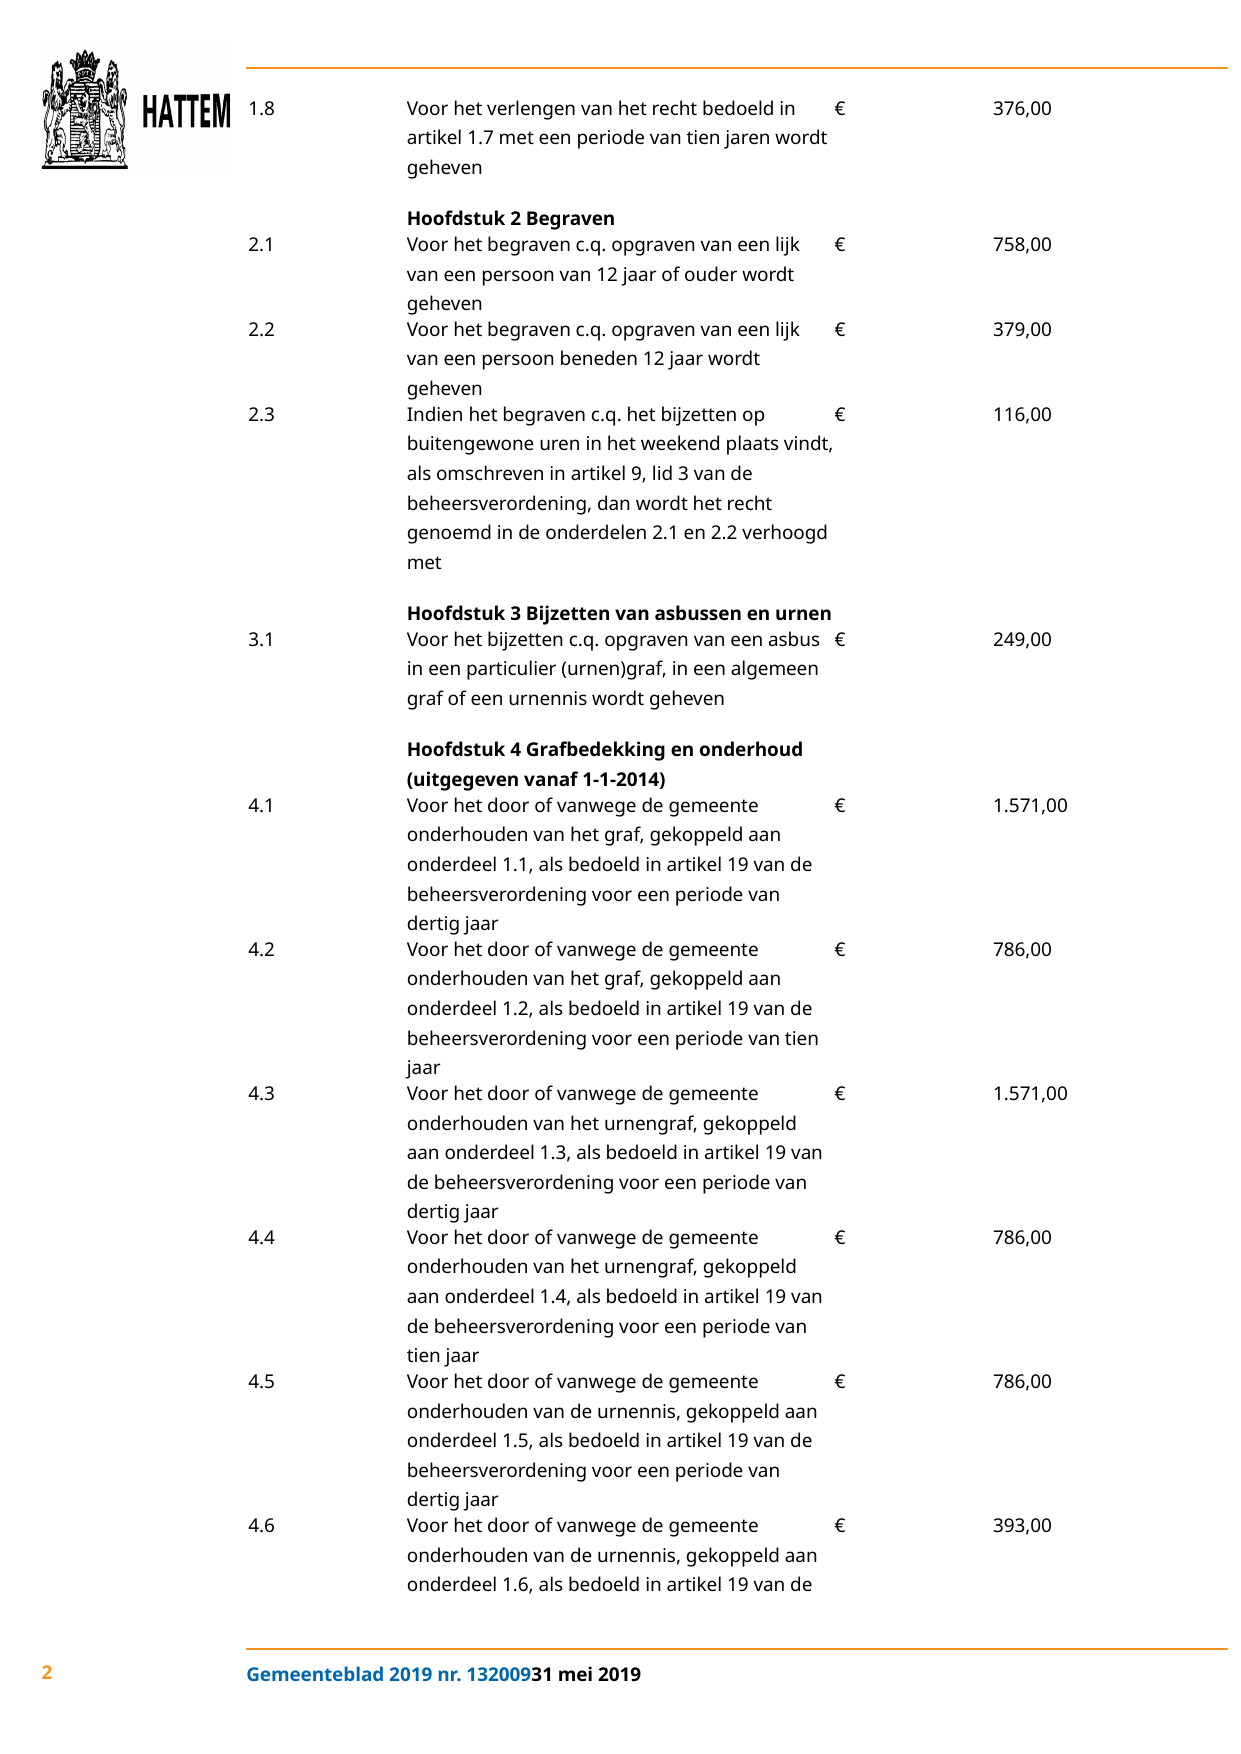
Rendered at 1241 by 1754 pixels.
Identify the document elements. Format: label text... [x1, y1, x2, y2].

table_cell Voor het bijzetten c.q. opgraven van een asbus in een particulier (urnen)graf, in een algemeen graf of een urnennis wordt geheven [407, 626, 834, 711]
table_cell 376,00 [993, 95, 1152, 180]
table_cell [407, 575, 834, 600]
table_cell 1.571,00 [993, 1080, 1152, 1224]
table_cell 393,00 [993, 1512, 1152, 1597]
table_cell Hoofdstuk 4 Grafbedekking en onderhoud (uitgegeven vanaf 1-1-2014) [407, 737, 834, 792]
table_cell [993, 180, 1152, 205]
table_cell [834, 575, 993, 600]
table_cell Voor het begraven c.q. opgraven van een lijk van een persoon beneden 12 jaar wordt geheven [407, 316, 834, 401]
table_cell [407, 711, 834, 737]
table_cell [834, 600, 993, 626]
table_cell € [834, 1080, 993, 1224]
table_cell [248, 737, 407, 792]
table_cell 4.3 [248, 1080, 407, 1224]
table_cell Voor het door of vanwege de gemeente onderhouden van het graf, gekoppeld aan onderdeel 1.2, als bedoeld in artikel 19 van de beheersverordening voor een periode van tien jaar [407, 936, 834, 1080]
table_cell Indien het begraven c.q. het bijzetten op buitengewone uren in het weekend plaats vindt, als omschreven in artikel 9, lid 3 van de beheersverordening, dan wordt het recht genoemd in de onderdelen 2.1 en 2.2 verhoogd met [407, 401, 834, 574]
table_cell 758,00 [993, 231, 1152, 316]
table_cell [993, 600, 1152, 626]
table_cell 4.1 [248, 792, 407, 936]
table_cell [993, 737, 1152, 792]
table_cell 2.3 [248, 401, 407, 574]
table_cell [993, 575, 1152, 600]
table_cell Hoofdstuk 2 Begraven [407, 205, 834, 231]
table_cell 4.4 [248, 1224, 407, 1368]
table_cell [834, 180, 993, 205]
table_cell [993, 711, 1152, 737]
table_cell 786,00 [993, 936, 1152, 1080]
table_cell [834, 711, 993, 737]
table_cell € [834, 95, 993, 180]
table_cell € [834, 1368, 993, 1512]
table_cell [248, 180, 407, 205]
table_cell Voor het verlengen van het recht bedoeld in artikel 1.7 met een periode van tien jaren wordt geheven [407, 95, 834, 180]
table_cell 2.1 [248, 231, 407, 316]
table_cell 4.6 [248, 1512, 407, 1597]
table_cell Voor het door of vanwege de gemeente onderhouden van het urnengraf, gekoppeld aan onderdeel 1.4, als bedoeld in artikel 19 van de beheersverordening voor een periode van tien jaar [407, 1224, 834, 1368]
table_cell € [834, 1512, 993, 1597]
table_cell € [834, 1224, 993, 1368]
table_cell Voor het door of vanwege de gemeente onderhouden van de urnennis, gekoppeld aan onderdeel 1.5, als bedoeld in artikel 19 van de beheersverordening voor een periode van dertig jaar [407, 1368, 834, 1512]
table_cell Hoofdstuk 3 Bijzetten van asbussen en urnen [407, 600, 834, 626]
table_cell [993, 205, 1152, 231]
table_cell € [834, 626, 993, 711]
table_cell 379,00 [993, 316, 1152, 401]
table_cell [248, 600, 407, 626]
table_cell 1.571,00 [993, 792, 1152, 936]
table_cell [834, 737, 993, 792]
table_cell 1.8 [248, 95, 407, 180]
table_cell € [834, 401, 993, 574]
table_cell € [834, 316, 993, 401]
table_cell € [834, 936, 993, 1080]
table_cell € [834, 231, 993, 316]
table_cell [834, 205, 993, 231]
table_cell [248, 205, 407, 231]
table_cell 116,00 [993, 401, 1152, 574]
picture [41, 47, 231, 172]
table_cell [407, 180, 834, 205]
table_cell 3.1 [248, 626, 407, 711]
table_cell 4.2 [248, 936, 407, 1080]
table_cell [248, 711, 407, 737]
table_cell Voor het begraven c.q. opgraven van een lijk van een persoon van 12 jaar of ouder wordt geheven [407, 231, 834, 316]
table_cell 786,00 [993, 1224, 1152, 1368]
table_cell 2.2 [248, 316, 407, 401]
table_cell 249,00 [993, 626, 1152, 711]
table_cell Voor het door of vanwege de gemeente onderhouden van het graf, gekoppeld aan onderdeel 1.1, als bedoeld in artikel 19 van de beheersverordening voor een periode van dertig jaar [407, 792, 834, 936]
table_cell 4.5 [248, 1368, 407, 1512]
table_cell € [834, 792, 993, 936]
table_cell Voor het door of vanwege de gemeente onderhouden van het urnengraf, gekoppeld aan onderdeel 1.3, als bedoeld in artikel 19 van de beheersverordening voor een periode van dertig jaar [407, 1080, 834, 1224]
table_cell 786,00 [993, 1368, 1152, 1512]
table_cell Voor het door of vanwege de gemeente onderhouden van de urnennis, gekoppeld aan onderdeel 1.6, als bedoeld in artikel 19 van de [407, 1512, 834, 1597]
table_cell [248, 575, 407, 600]
